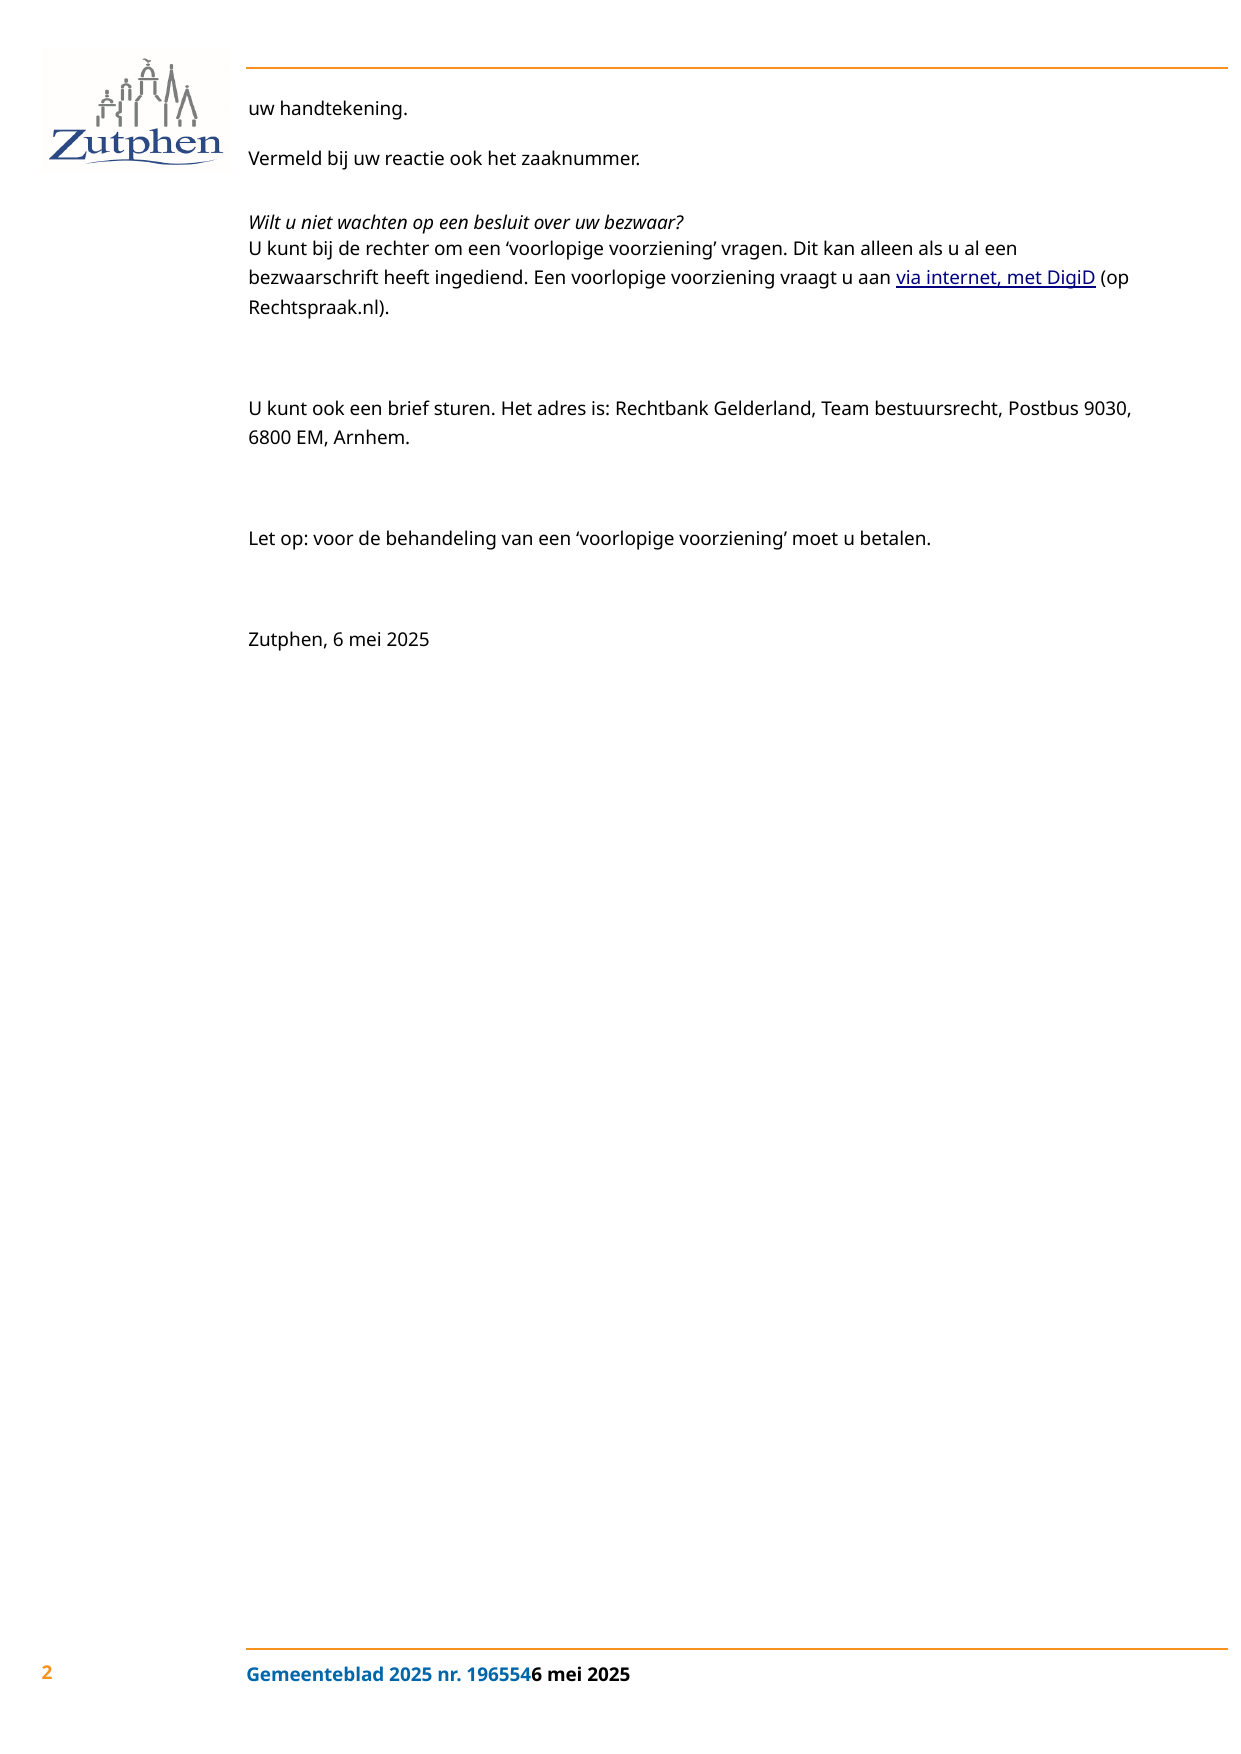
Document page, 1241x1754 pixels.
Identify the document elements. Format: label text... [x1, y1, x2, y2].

text Vermeld bij uw reactie ook het zaaknummer. [248, 145, 1152, 171]
text Zutphen, 6 mei 2025 [248, 626, 1152, 652]
text Wilt u niet wachten op een besluit over uw bezwaar? [248, 209, 1152, 235]
text uw handtekening. [248, 95, 1152, 121]
picture [41, 47, 231, 172]
text U kunt ook een brief sturen. Het adres is: Rechtbank Gelderland, Team bestuursrecht, Postbus 9030, 6800 EM, Arnhem. [248, 395, 1152, 450]
text Let op: voor de behandeling van een ‘voorlopige voorziening’ moet u betalen. [248, 525, 1152, 551]
text U kunt bij de rechter om een ‘voorlopige voorziening’ vragen. Dit kan alleen als u al een bezwaarschrift heeft ingediend. Een voorlopige voorziening vraagt u aan via internet, met DigiD (op Rechtspraak.nl). [248, 235, 1152, 320]
